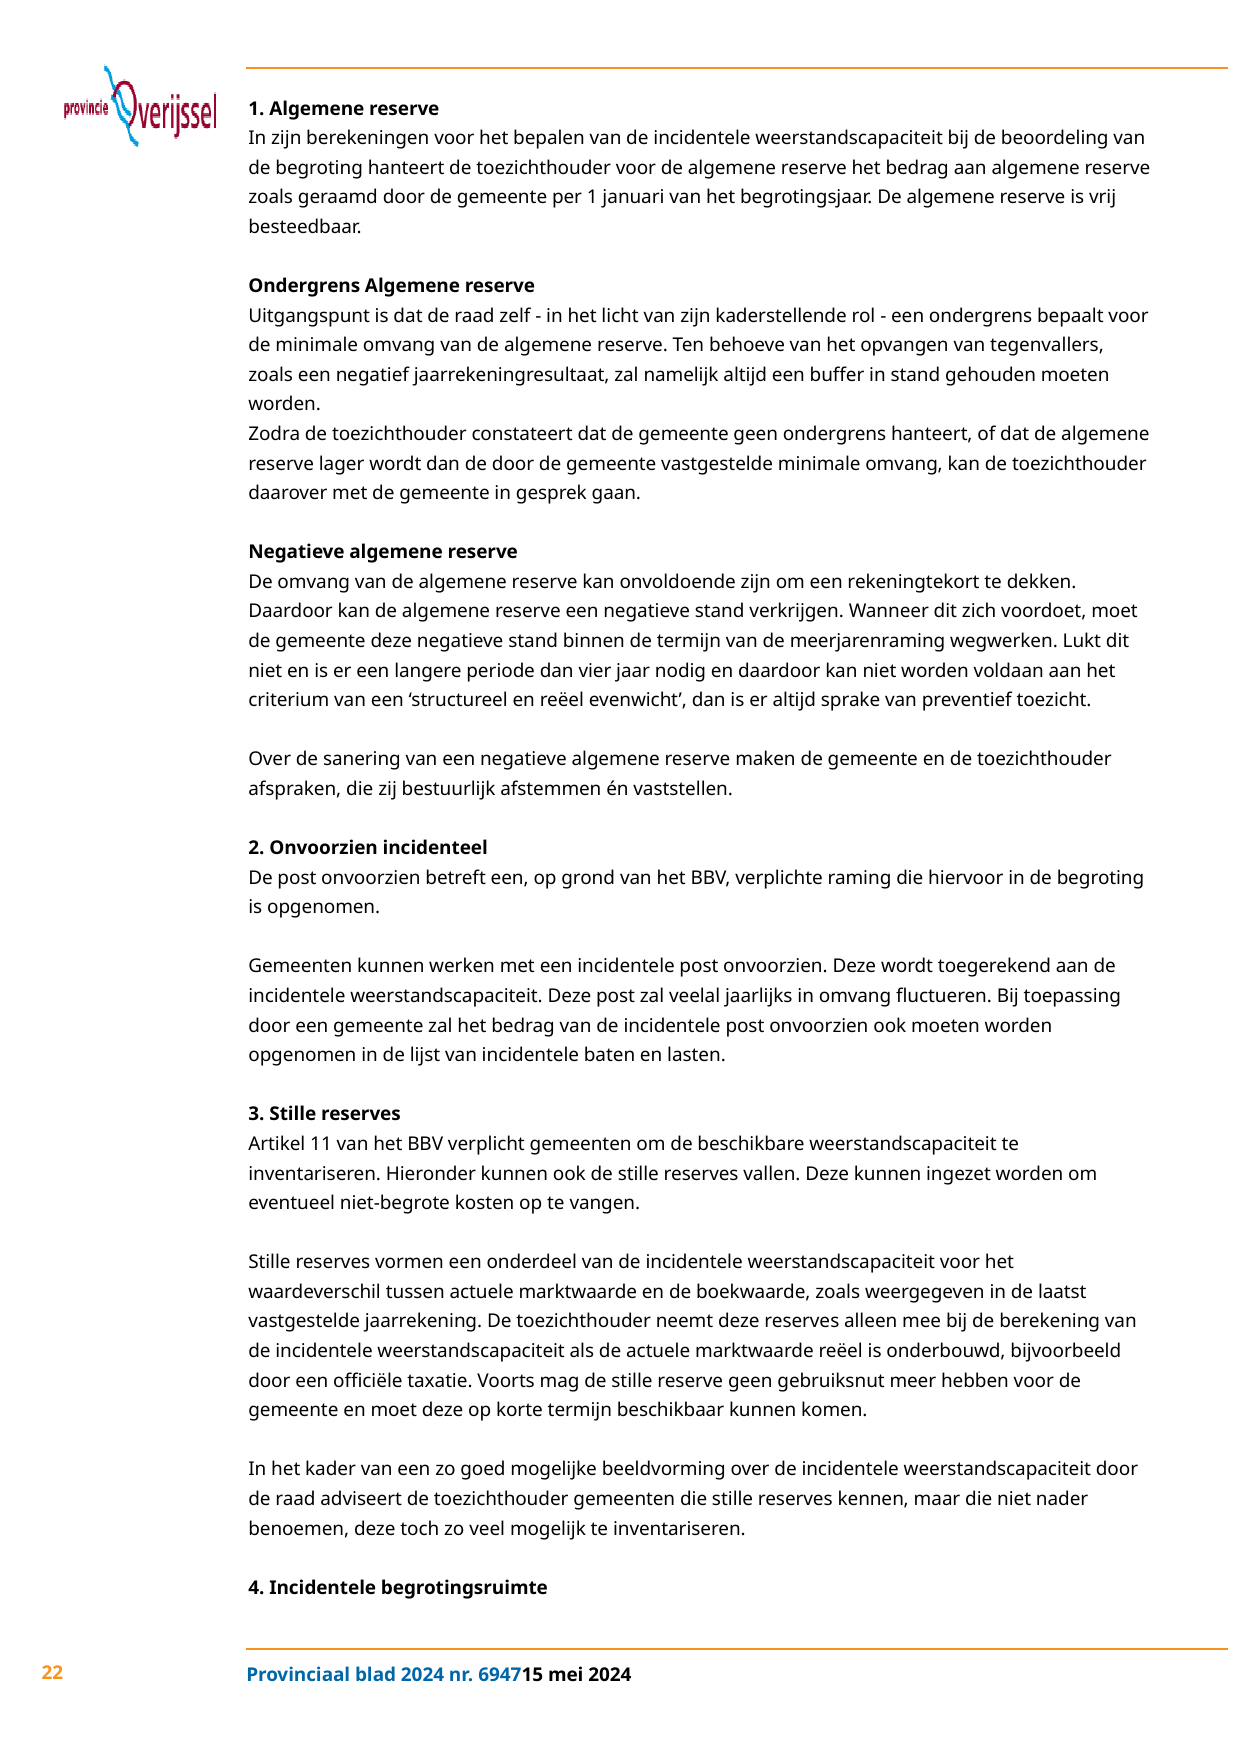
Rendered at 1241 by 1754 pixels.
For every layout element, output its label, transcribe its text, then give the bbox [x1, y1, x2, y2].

text Artikel 11 van het BBV verplicht gemeenten om de beschikbare weerstandscapaciteit te inventariseren. Hieronder kunnen ook de stille reserves vallen. Deze kunnen ingezet worden om eventueel niet-begrote kosten op te vangen. [248, 1130, 1152, 1215]
text Over de sanering van een negatieve algemene reserve maken de gemeente en de toezichthouder afspraken, die zij bestuurlijk afstemmen én vaststellen. [248, 746, 1152, 801]
text 3. Stille reserves [248, 1101, 1152, 1126]
picture [41, 47, 231, 172]
text 2. Onvoorzien incidenteel [248, 834, 1152, 860]
text Negatieve algemene reserve [248, 538, 1152, 564]
text In zijn berekeningen voor het bepalen van de incidentele weerstandscapaciteit bij de beoordeling van de begroting hanteert de toezichthouder voor de algemene reserve het bedrag aan algemene reserve zoals geraamd door de gemeente per 1 januari van het begrotingsjaar. De algemene reserve is vrij besteedbaar. [248, 124, 1152, 239]
text In het kader van een zo goed mogelijke beeldvorming over de incidentele weerstandscapaciteit door de raad adviseert de toezichthouder gemeenten die stille reserves kennen, maar die niet nader benoemen, deze toch zo veel mogelijk te inventariseren. [248, 1456, 1152, 1541]
text Ondergrens Algemene reserve [248, 272, 1152, 298]
text 1. Algemene reserve [248, 95, 1152, 121]
text De post onvoorzien betreft een, op grond van het BBV, verplichte raming die hiervoor in de begroting is opgenomen. [248, 864, 1152, 919]
text Zodra de toezichthouder constateert dat de gemeente geen ondergrens hanteert, of dat de algemene reserve lager wordt dan de door de gemeente vastgestelde minimale omvang, kan de toezichthouder daarover met de gemeente in gesprek gaan. [248, 420, 1152, 505]
text Stille reserves vormen een onderdeel van de incidentele weerstandscapaciteit voor het waardeverschil tussen actuele marktwaarde en de boekwaarde, zoals weergegeven in de laatst vastgestelde jaarrekening. De toezichthouder neemt deze reserves alleen mee bij de berekening van de incidentele weerstandscapaciteit als de actuele marktwaarde reëel is onderbouwd, bijvoorbeeld door een officiële taxatie. Voorts mag de stille reserve geen gebruiksnut meer hebben voor de gemeente en moet deze op korte termijn beschikbaar kunnen komen. [248, 1248, 1152, 1422]
text De omvang van de algemene reserve kan onvoldoende zijn om een rekeningtekort te dekken. Daardoor kan de algemene reserve een negatieve stand verkrijgen. Wanneer dit zich voordoet, moet de gemeente deze negatieve stand binnen de termijn van de meerjarenraming wegwerken. Lukt dit niet en is er een langere periode dan vier jaar nodig en daardoor kan niet worden voldaan aan het criterium van een ‘structureel en reëel evenwicht’, dan is er altijd sprake van preventief toezicht. [248, 568, 1152, 712]
text Uitgangspunt is dat de raad zelf - in het licht van zijn kaderstellende rol - een ondergrens bepaalt voor de minimale omvang van de algemene reserve. Ten behoeve van het opvangen van tegenvallers, zoals een negatief jaarrekeningresultaat, zal namelijk altijd een buffer in stand gehouden moeten worden. [248, 302, 1152, 416]
text 4. Incidentele begrotingsruimte [248, 1574, 1152, 1600]
text Gemeenten kunnen werken met een incidentele post onvoorzien. Deze wordt toegerekend aan de incidentele weerstandscapaciteit. Deze post zal veelal jaarlijks in omvang fluctueren. Bij toepassing door een gemeente zal het bedrag van de incidentele post onvoorzien ook moeten worden opgenomen in de lijst van incidentele baten en lasten. [248, 953, 1152, 1067]
